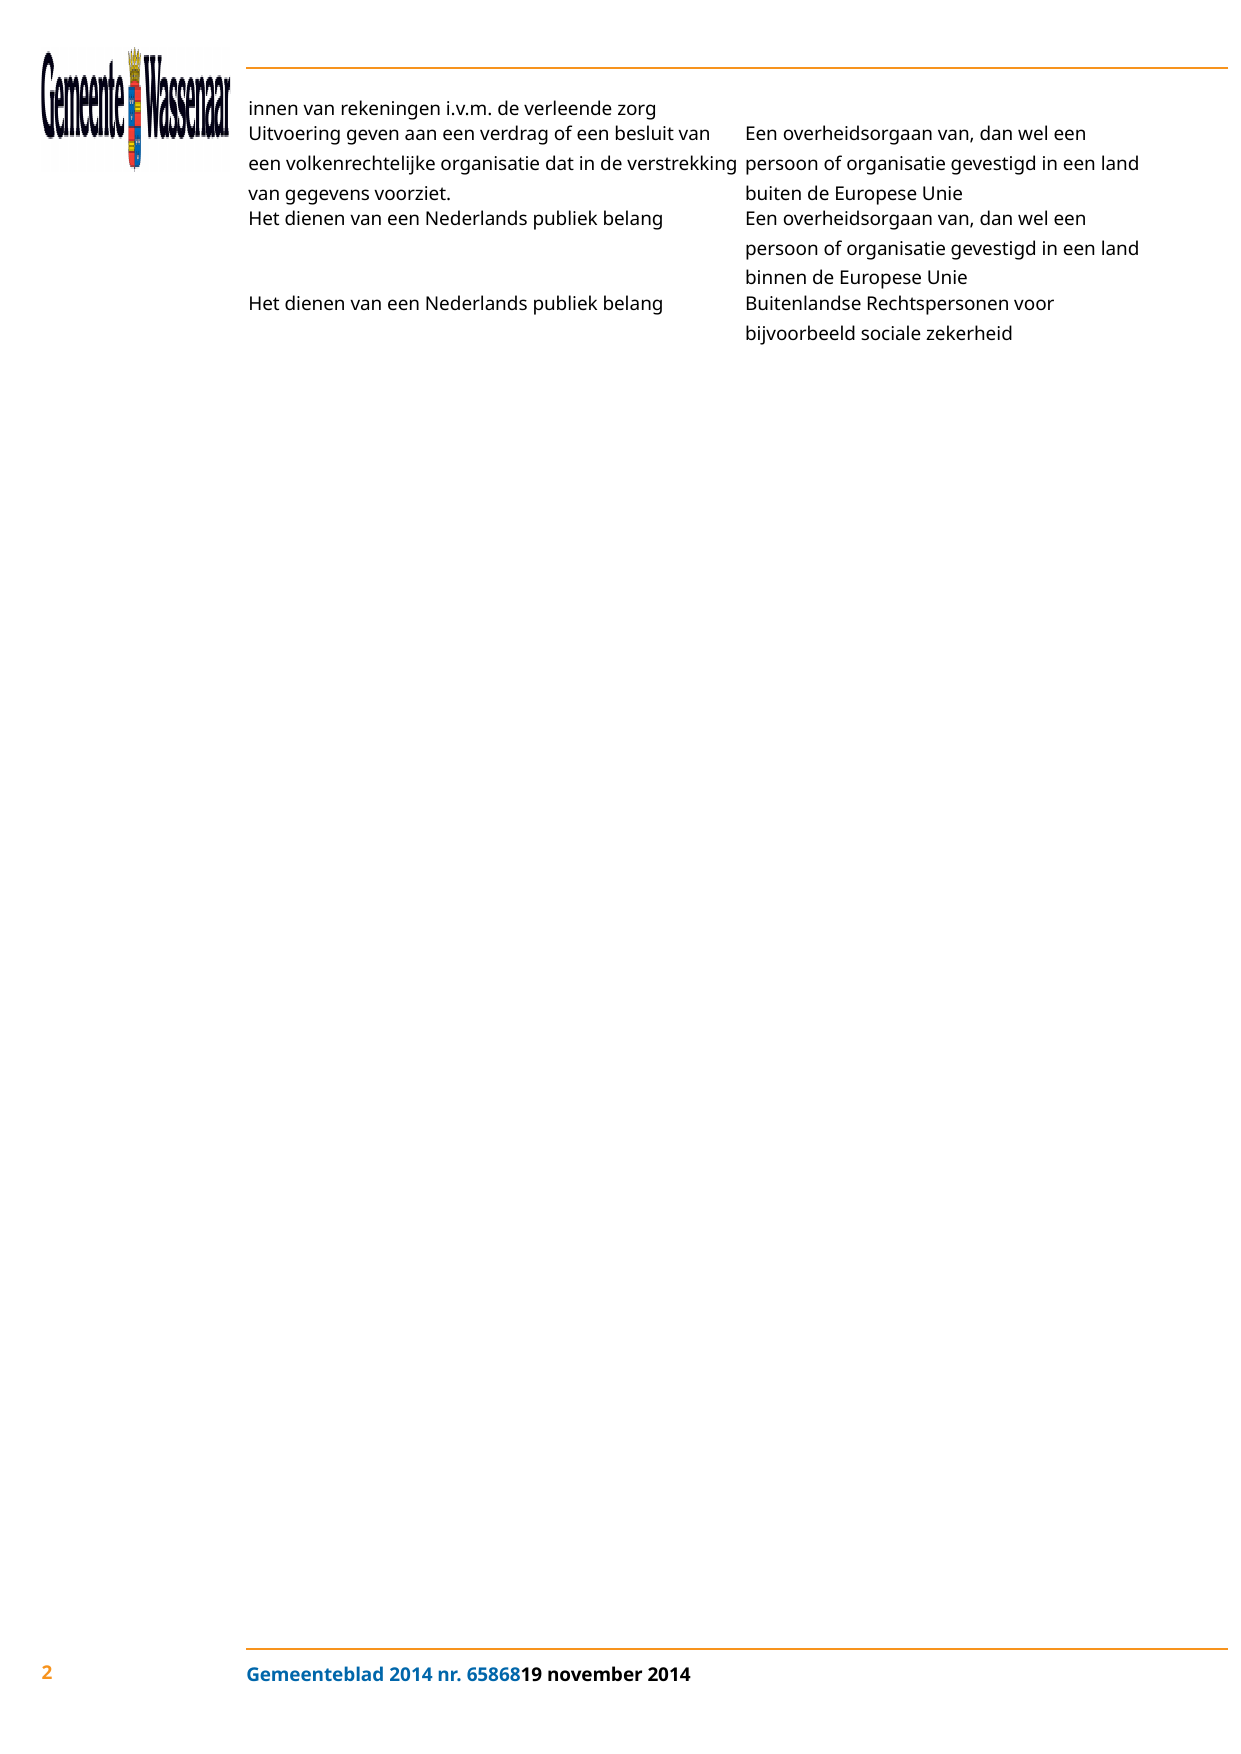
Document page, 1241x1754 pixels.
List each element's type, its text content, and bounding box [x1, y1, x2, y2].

table_cell Het dienen van een Nederlands publiek belang [248, 290, 745, 346]
table_cell Uitvoering geven aan een verdrag of een besluit van een volkenrechtelijke organisatie dat in de verstrekking van gegevens voorziet. [248, 121, 745, 205]
table_cell Het dienen van een Nederlands publiek belang [248, 205, 745, 290]
table_cell Een overheidsorgaan van, dan wel een persoon of organisatie gevestigd in een land buiten de Europese Unie [745, 121, 1152, 205]
table_cell [745, 95, 1152, 121]
picture [41, 47, 231, 172]
table_cell Een overheidsorgaan van, dan wel een persoon of organisatie gevestigd in een land binnen de Europese Unie [745, 205, 1152, 290]
table_cell Buitenlandse Rechtspersonen voor bijvoorbeeld sociale zekerheid [745, 290, 1152, 346]
table_cell innen van rekeningen i.v.m. de verleende zorg [248, 95, 745, 121]
